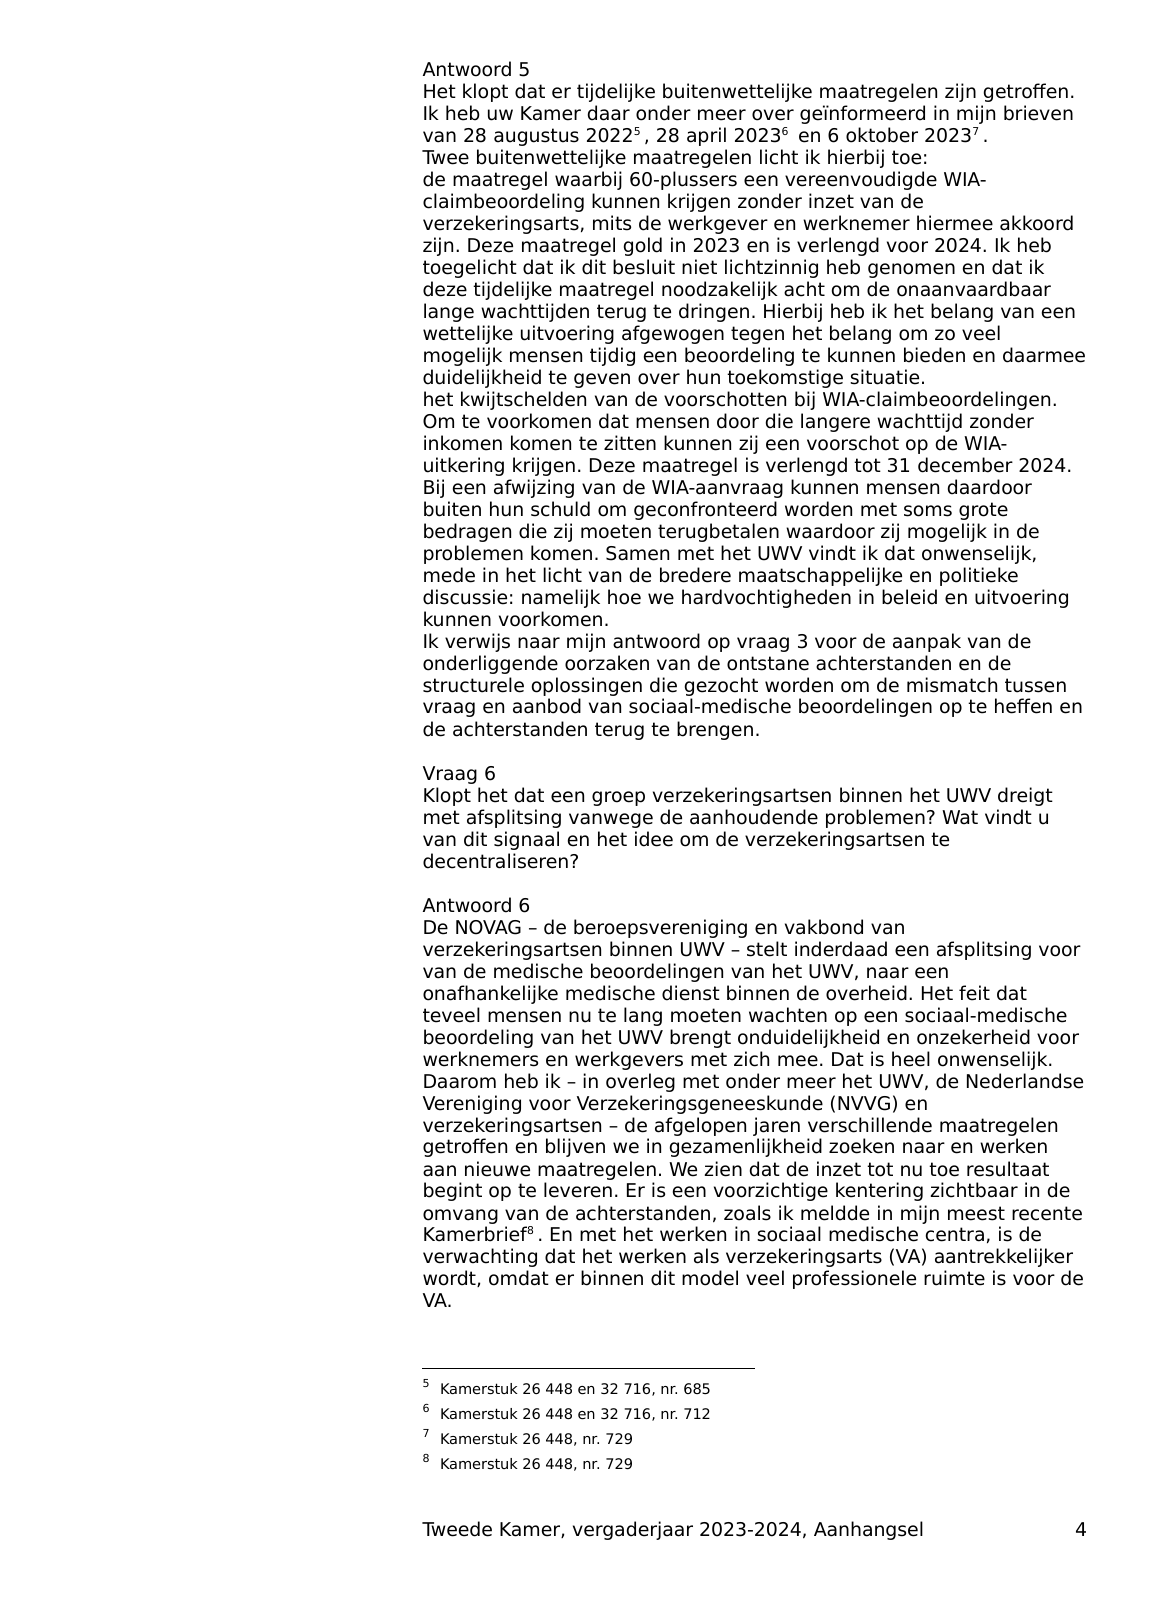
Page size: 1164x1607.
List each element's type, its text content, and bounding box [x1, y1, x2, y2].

text De NOVAG – de beroepsvereniging en vakbond van verzekeringsartsen binnen UWV – stelt inderdaad een afsplitsing voor van de medische beoordelingen van het UWV, naar een onafhankelijke medische dienst binnen de overheid. Het feit dat teveel mensen nu te lang moeten wachten op een sociaal-medische beoordeling van het UWV brengt onduidelijkheid en onzekerheid voor werknemers en werkgevers met zich mee. Dat is heel onwenselijk. Daarom heb ik – in overleg met onder meer het UWV, de Nederlandse Vereniging voor Verzekeringsgeneeskunde (NVVG) en verzekeringsartsen – de afgelopen jaren verschillende maatregelen getroffen en blijven we in gezamenlijkheid zoeken naar en werken aan nieuwe maatregelen. We zien dat de inzet tot nu toe resultaat begint op te leveren. Er is een voorzichtige kentering zichtbaar in de omvang van de achterstanden, zoals ik meldde in mijn meest recente Kamerbrief. En met het werken in sociaal medische centra, is de verwachting dat het werken als verzekeringsarts (VA) aantrekkelijker wordt, omdat er binnen dit model veel professionele ruimte is voor de VA. [422, 917, 1087, 1312]
text Twee buitenwettelijke maatregelen licht ik hierbij toe: [422, 147, 1087, 169]
text Kamerstuk 26 448, nr. 729 [422, 1427, 1087, 1449]
text Kamerstuk 26 448 en 32 716, nr. 685 [422, 1377, 1087, 1399]
text Ik verwijs naar mijn antwoord op vraag 3 voor de aanpak van de onderliggende oorzaken van de ontstane achterstanden en de structurele oplossingen die gezocht worden om de mismatch tussen vraag en aanbod van sociaal-medische beoordelingen op te heffen en de achterstanden terug te brengen. [422, 631, 1087, 740]
text Antwoord 5 [422, 59, 1087, 81]
text Klopt het dat een groep verzekeringsartsen binnen het UWV dreigt met afsplitsing vanwege de aanhoudende problemen? Wat vindt u van dit signaal en het idee om de verzekeringsartsen te decentraliseren? [422, 784, 1087, 872]
text Kamerstuk 26 448 en 32 716, nr. 712 [422, 1402, 1087, 1424]
text Antwoord 6 [422, 895, 1087, 917]
text Kamerstuk 26 448, nr. 729 [422, 1452, 1087, 1474]
text de maatregel waarbij 60-plussers een vereenvoudigde WIA-claimbeoordeling kunnen krijgen zonder inzet van de verzekeringsarts, mits de werkgever en werknemer hiermee akkoord zijn. Deze maatregel gold in 2023 en is verlengd voor 2024. Ik heb toegelicht dat ik dit besluit niet lichtzinnig heb genomen en dat ik deze tijdelijke maatregel noodzakelijk acht om de onaanvaardbaar lange wachttijden terug te dringen. Hierbij heb ik het belang van een wettelijke uitvoering afgewogen tegen het belang om zo veel mogelijk mensen tijdig een beoordeling te kunnen bieden en daarmee duidelijkheid te geven over hun toekomstige situatie. [422, 169, 1087, 389]
text Vraag 6 [422, 763, 1087, 784]
text het kwijtschelden van de voorschotten bij WIA-claimbeoordelingen. Om te voorkomen dat mensen door die langere wachttijd zonder inkomen komen te zitten kunnen zij een voorschot op de WIA-uitkering krijgen. Deze maatregel is verlengd tot 31 december 2024. Bij een afwijzing van de WIA-aanvraag kunnen mensen daardoor buiten hun schuld om geconfronteerd worden met soms grote bedragen die zij moeten terugbetalen waardoor zij mogelijk in de problemen komen. Samen met het UWV vindt ik dat onwenselijk, mede in het licht van de bredere maatschappelijke en politieke discussie: namelijk hoe we hardvochtigheden in beleid en uitvoering kunnen voorkomen. [422, 389, 1087, 631]
text Het klopt dat er tijdelijke buitenwettelijke maatregelen zijn getroffen. Ik heb uw Kamer daar onder meer over geïnformeerd in mijn brieven van 28 augustus 2022, 28 april 2023 en 6 oktober 2023. [422, 81, 1087, 147]
